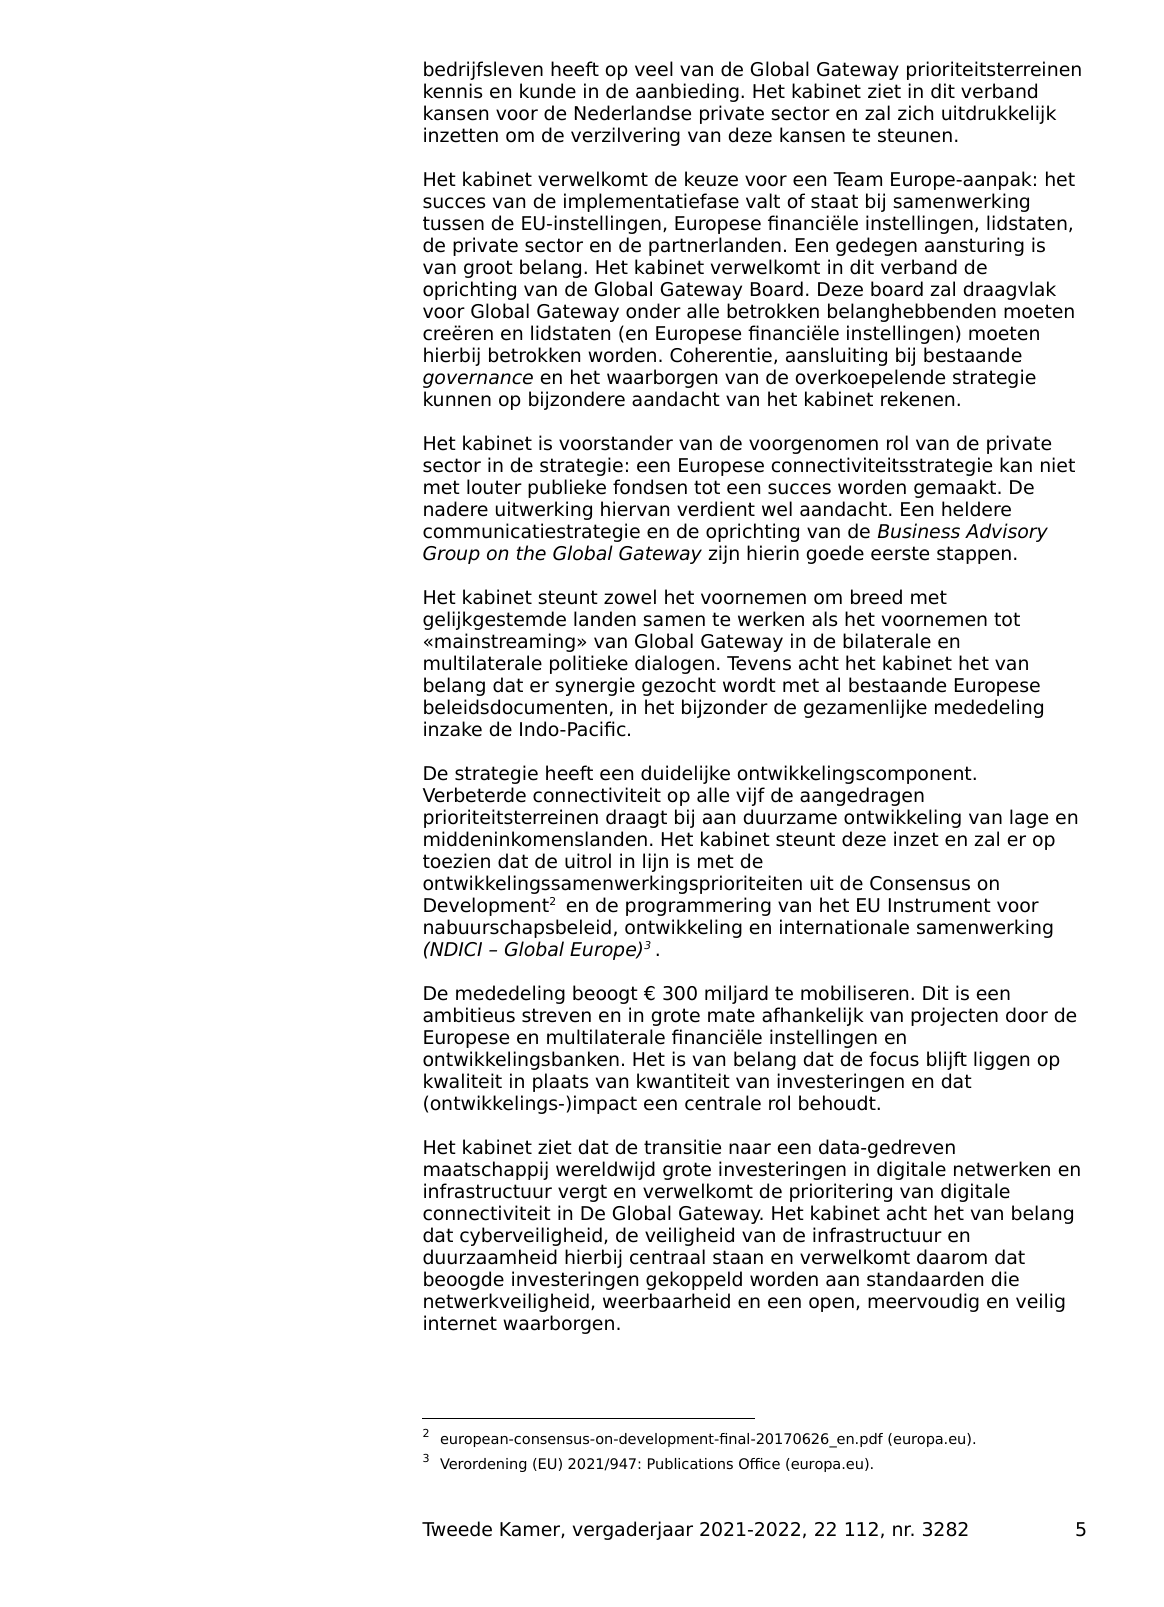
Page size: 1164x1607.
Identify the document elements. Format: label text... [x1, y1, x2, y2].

text Het kabinet steunt zowel het voornemen om breed met gelijkgestemde landen samen te werken als het voornemen tot «mainstreaming» van Global Gateway in de bilaterale en multilaterale politieke dialogen. Tevens acht het kabinet het van belang dat er synergie gezocht wordt met al bestaande Europese beleidsdocumenten, in het bijzonder de gezamenlijke mededeling inzake de Indo-Pacific. [422, 587, 1087, 741]
text Het kabinet verwelkomt de keuze voor een Team Europe-aanpak: het succes van de implementatiefase valt of staat bij samenwerking tussen de EU-instellingen, Europese financiële instellingen, lidstaten, de private sector en de partnerlanden. Een gedegen aansturing is van groot belang. Het kabinet verwelkomt in dit verband de oprichting van de Global Gateway Board. Deze board zal draagvlak voor Global Gateway onder alle betrokken belanghebbenden moeten creëren en lidstaten (en Europese financiële instellingen) moeten hierbij betrokken worden. Coherentie, aansluiting bij bestaande governance en het waarborgen van de overkoepelende strategie kunnen op bijzondere aandacht van het kabinet rekenen. [422, 169, 1087, 411]
text Verordening (EU) 2021/947: Publications Office (europa.eu). [422, 1452, 1087, 1474]
text european-consensus-on-development-final-20170626_en.pdf (europa.eu). [422, 1427, 1087, 1449]
text De mededeling beoogt € 300 miljard te mobiliseren. Dit is een ambitieus streven en in grote mate afhankelijk van projecten door de Europese en multilaterale financiële instellingen en ontwikkelingsbanken. Het is van belang dat de focus blijft liggen op kwaliteit in plaats van kwantiteit van investeringen en dat (ontwikkelings-)impact een centrale rol behoudt. [422, 983, 1087, 1115]
text bedrijfsleven heeft op veel van de Global Gateway prioriteitsterreinen kennis en kunde in de aanbieding. Het kabinet ziet in dit verband kansen voor de Nederlandse private sector en zal zich uitdrukkelijk inzetten om de verzilvering van deze kansen te steunen. [422, 59, 1087, 147]
text Het kabinet is voorstander van de voorgenomen rol van de private sector in de strategie: een Europese connectiviteitsstrategie kan niet met louter publieke fondsen tot een succes worden gemaakt. De nadere uitwerking hiervan verdient wel aandacht. Een heldere communicatiestrategie en de oprichting van de Business Advisory Group on the Global Gateway zijn hierin goede eerste stappen. [422, 433, 1087, 565]
text De strategie heeft een duidelijke ontwikkelingscomponent. Verbeterde connectiviteit op alle vijf de aangedragen prioriteitsterreinen draagt bij aan duurzame ontwikkeling van lage en middeninkomenslanden. Het kabinet steunt deze inzet en zal er op toezien dat de uitrol in lijn is met de ontwikkelingssamenwerkingsprioriteiten uit de Consensus on Development en de programmering van het EU Instrument voor nabuurschapsbeleid, ontwikkeling en internationale samenwerking (NDICI – Global Europe). [422, 763, 1087, 961]
text Het kabinet ziet dat de transitie naar een data-gedreven maatschappij wereldwijd grote investeringen in digitale netwerken en infrastructuur vergt en verwelkomt de prioritering van digitale connectiviteit in De Global Gateway. Het kabinet acht het van belang dat cyberveiligheid, de veiligheid van de infrastructuur en duurzaamheid hierbij centraal staan en verwelkomt daarom dat beoogde investeringen gekoppeld worden aan standaarden die netwerkveiligheid, weerbaarheid en een open, meervoudig en veilig internet waarborgen. [422, 1137, 1087, 1335]
